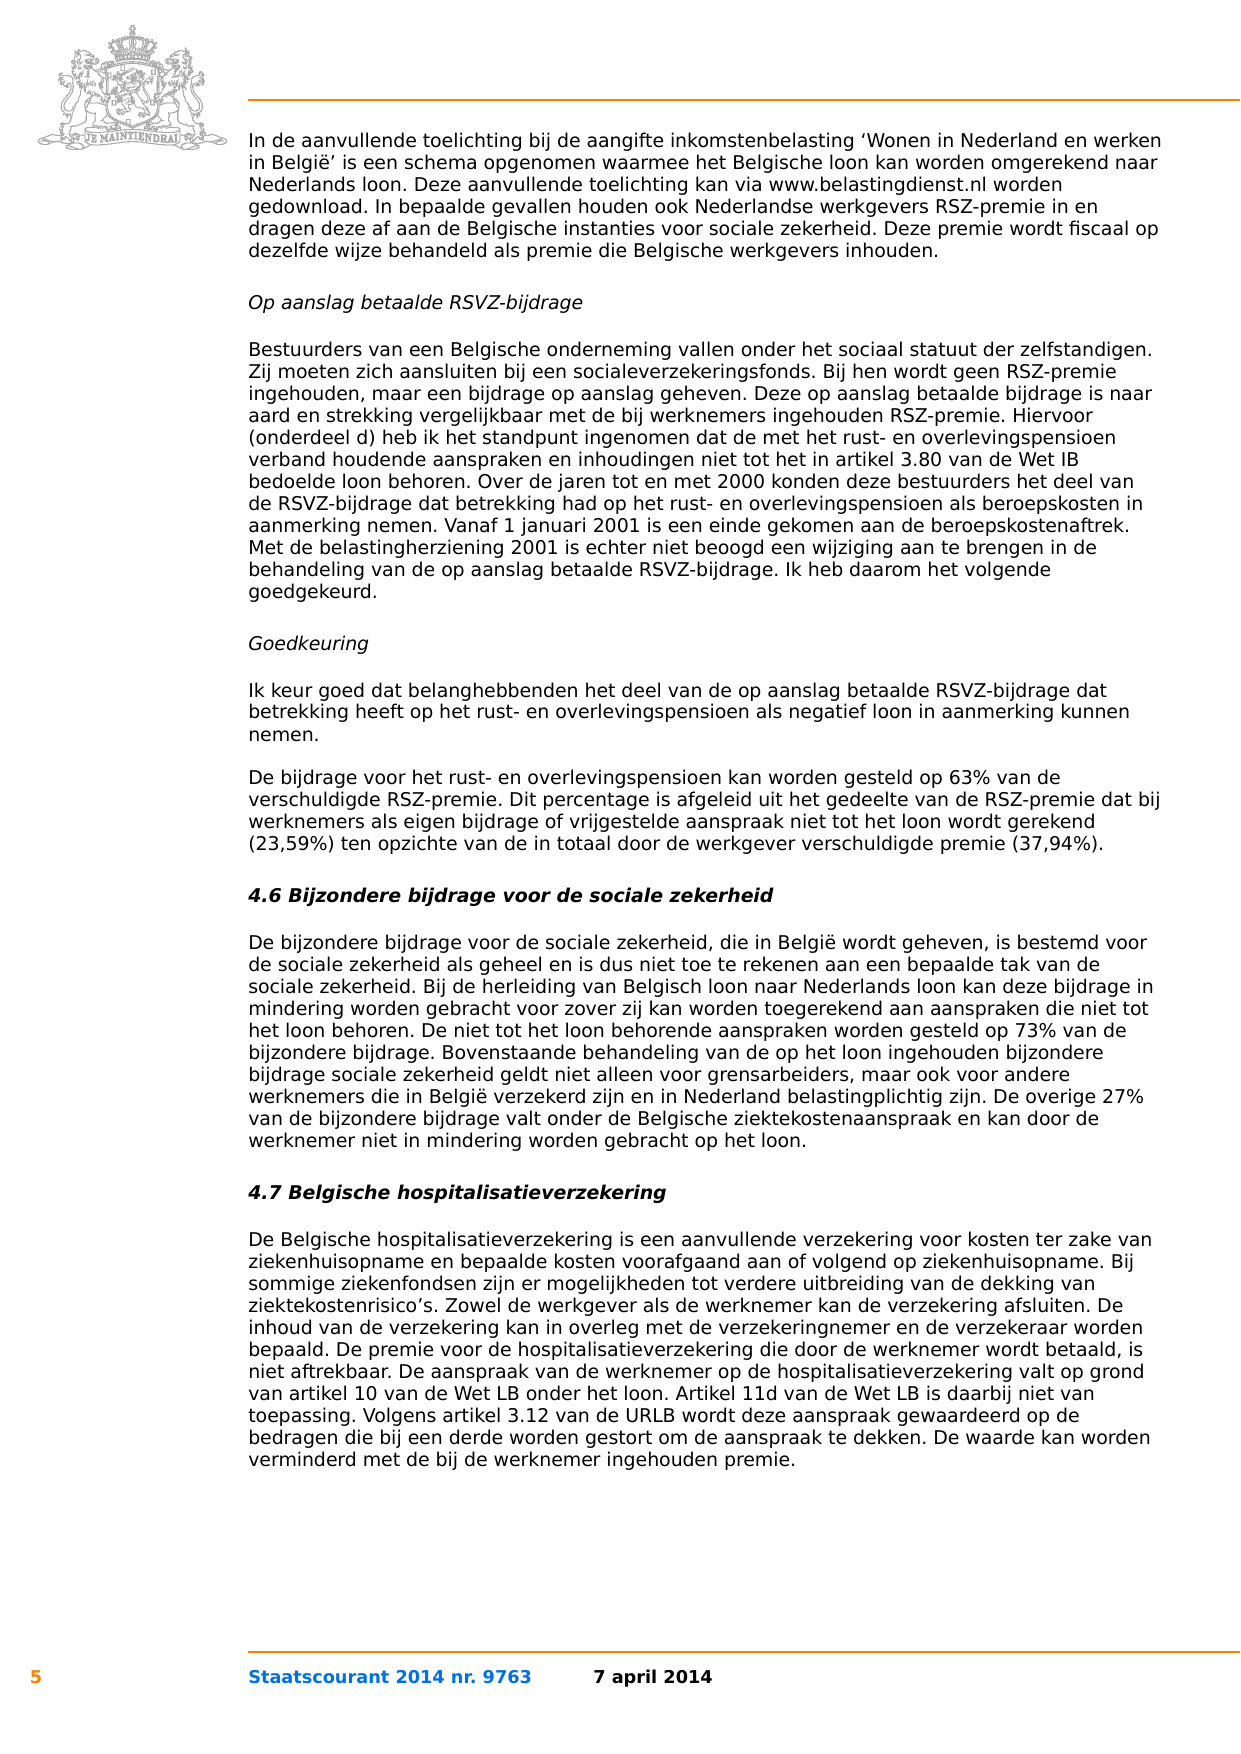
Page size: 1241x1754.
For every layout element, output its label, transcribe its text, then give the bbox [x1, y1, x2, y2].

text De bijdrage voor het rust- en overlevingspensioen kan worden gesteld op 63% van de verschuldigde RSZ-premie. Dit percentage is afgeleid uit het gedeelte van de RSZ-premie dat bij werknemers als eigen bijdrage of vrijgestelde aanspraak niet tot het loon wordt gerekend (23,59%) ten opzichte van de in totaal door de werkgever verschuldigde premie (37,94%). [248, 767, 1163, 855]
subtitle 4.7 Belgische hospitalisatieverzekering [248, 1182, 1163, 1204]
subtitle 4.6 Bijzondere bijdrage voor de sociale zekerheid [248, 885, 1163, 907]
subtitle Op aanslag betaalde RSVZ-bijdrage [248, 292, 1163, 314]
text Ik keur goed dat belanghebbenden het deel van de op aanslag betaalde RSVZ-bijdrage dat betrekking heeft op het rust- en overlevingspensioen als negatief loon in aanmerking kunnen nemen. [248, 679, 1163, 745]
text In de aanvullende toelichting bij de aangifte inkomstenbelasting ‘Wonen in Nederland en werken in België’ is een schema opgenomen waarmee het Belgische loon kan worden omgerekend naar Nederlands loon. Deze aanvullende toelichting kan via www.belastingdienst.nl worden gedownload. In bepaalde gevallen houden ook Nederlandse werkgevers RSZ-premie in en dragen deze af aan de Belgische instanties voor sociale zekerheid. Deze premie wordt fiscaal op dezelfde wijze behandeld als premie die Belgische werkgevers inhouden. [248, 130, 1163, 262]
subtitle Goedkeuring [248, 632, 1163, 654]
text De Belgische hospitalisatieverzekering is een aanvullende verzekering voor kosten ter zake van ziekenhuisopname en bepaalde kosten voorafgaand aan of volgend op ziekenhuisopname. Bij sommige ziekenfondsen zijn er mogelijkheden tot verdere uitbreiding van de dekking van ziektekostenrisico’s. Zowel de werkgever als de werknemer kan de verzekering afsluiten. De inhoud van de verzekering kan in overleg met de verzekeringnemer en de verzekeraar worden bepaald. De premie voor de hospitalisatieverzekering die door de werknemer wordt betaald, is niet aftrekbaar. De aanspraak van de werknemer op de hospitalisatieverzekering valt op grond van artikel 10 van de Wet LB onder het loon. Artikel 11d van de Wet LB is daarbij niet van toepassing. Volgens artikel 3.12 van de URLB wordt deze aanspraak gewaardeerd op de bedragen die bij een derde worden gestort om de aanspraak te dekken. De waarde kan worden verminderd met de bij de werknemer ingehouden premie. [248, 1229, 1163, 1471]
text Bestuurders van een Belgische onderneming vallen onder het sociaal statuut der zelfstandigen. Zij moeten zich aansluiten bij een socialeverzekeringsfonds. Bij hen wordt geen RSZ-premie ingehouden, maar een bijdrage op aanslag geheven. Deze op aanslag betaalde bijdrage is naar aard en strekking vergelijkbaar met de bij werknemers ingehouden RSZ-premie. Hiervoor (onderdeel d) heb ik het standpunt ingenomen dat de met het rust- en overlevingspensioen verband houdende aanspraken en inhoudingen niet tot het in artikel 3.80 van de Wet IB bedoelde loon behoren. Over de jaren tot en met 2000 konden deze bestuurders het deel van de RSVZ-bijdrage dat betrekking had op het rust- en overlevingspensioen als beroepskosten in aanmerking nemen. Vanaf 1 januari 2001 is een einde gekomen aan de beroepskostenaftrek. Met de belastingherziening 2001 is echter niet beoogd een wijziging aan te brengen in de behandeling van de op aanslag betaalde RSVZ-bijdrage. Ik heb daarom het volgende goedgekeurd. [248, 339, 1163, 602]
picture [38, 25, 227, 150]
text De bijzondere bijdrage voor de sociale zekerheid, die in België wordt geheven, is bestemd voor de sociale zekerheid als geheel en is dus niet toe te rekenen aan een bepaalde tak van de sociale zekerheid. Bij de herleiding van Belgisch loon naar Nederlands loon kan deze bijdrage in mindering worden gebracht voor zover zij kan worden toegerekend aan aanspraken die niet tot het loon behoren. De niet tot het loon behorende aanspraken worden gesteld op 73% van de bijzondere bijdrage. Bovenstaande behandeling van de op het loon ingehouden bijzondere bijdrage sociale zekerheid geldt niet alleen voor grensarbeiders, maar ook voor andere werknemers die in België verzekerd zijn en in Nederland belastingplichtig zijn. De overige 27% van de bijzondere bijdrage valt onder de Belgische ziektekostenaanspraak en kan door de werknemer niet in mindering worden gebracht op het loon. [248, 932, 1163, 1152]
